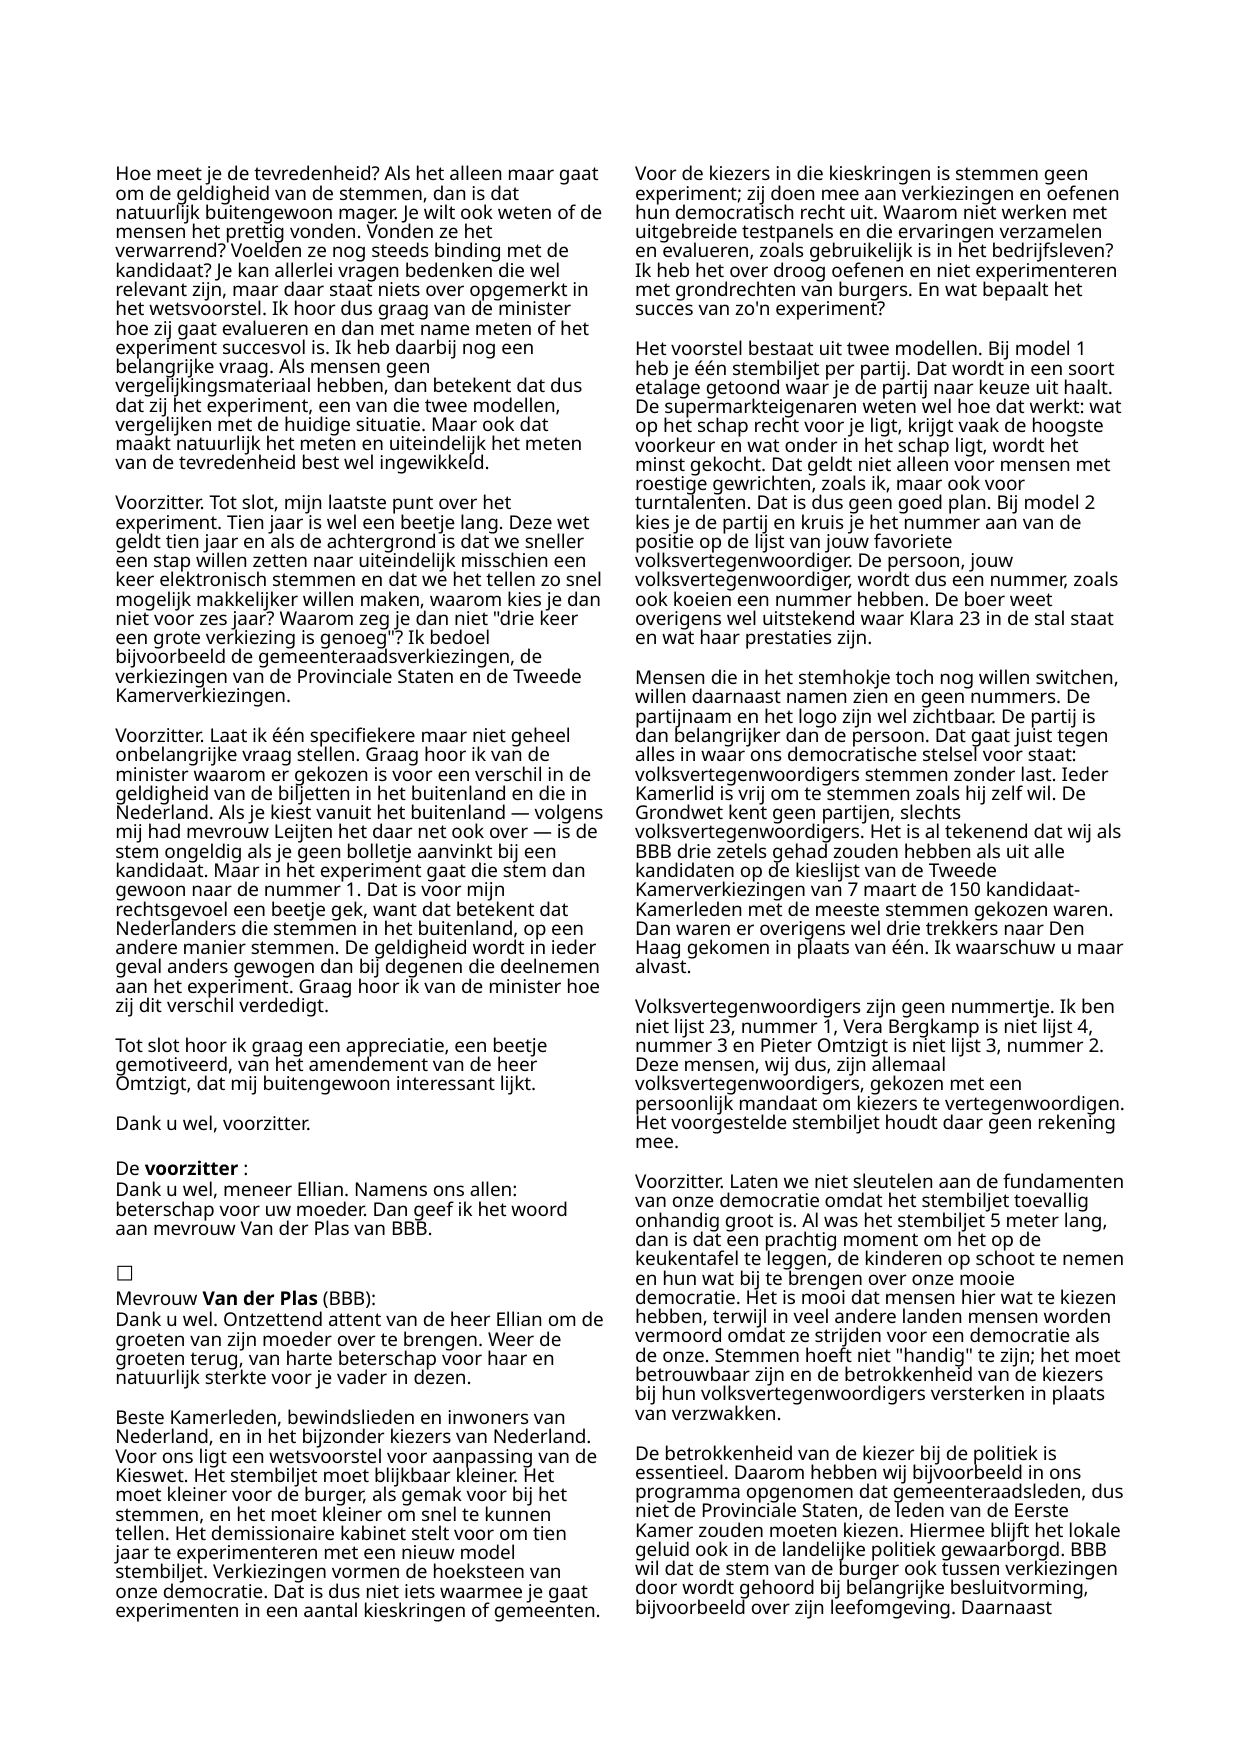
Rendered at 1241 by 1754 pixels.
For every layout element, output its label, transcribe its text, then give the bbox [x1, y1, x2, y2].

text Dank u wel, voorzitter. [115, 1115, 605, 1135]
text Mensen die in het stemhokje toch nog willen switchen, willen daarnaast namen zien en geen nummers. De partijnaam en het logo zijn wel zichtbaar. De partij is dan belangrijker dan de persoon. Dat gaat juist tegen alles in waar ons democratische stelsel voor staat: volksvertegenwoordigers stemmen zonder last. Ieder Kamerlid is vrij om te stemmen zoals hij zelf wil. De Grondwet kent geen partijen, slechts volksvertegenwoordigers. Het is al tekenend dat wij als BBB drie zetels gehad zouden hebben als uit alle kandidaten op de kieslijst van de Tweede Kamerverkiezingen van 7 maart de 150 kandidaat-Kamerleden met de meeste stemmen gekozen waren. Dan waren er overigens wel drie trekkers naar Den Haag gekomen in plaats van één. Ik waarschuw u maar alvast. [635, 669, 1125, 978]
text Voorzitter. Laten we niet sleutelen aan de fundamenten van onze democratie omdat het stembiljet toevallig onhandig groot is. Al was het stembiljet 5 meter lang, dan is dat een prachtig moment om het op de keukentafel te leggen, de kinderen op schoot te nemen en hun wat bij te brengen over onze mooie democratie. Het is mooi dat mensen hier wat te kiezen hebben, terwijl in veel andere landen mensen worden vermoord omdat ze strijden voor een democratie als de onze. Stemmen hoeft niet "handig" te zijn; het moet betrouwbaar zijn en de betrokkenheid van de kiezers bij hun volksvertegenwoordigers versterken in plaats van verzwakken. [635, 1173, 1125, 1424]
text De betrokkenheid van de kiezer bij de politiek is essentieel. Daarom hebben wij bijvoorbeeld in ons programma opgenomen dat gemeenteraadsleden, dus niet de Provinciale Staten, de leden van de Eerste Kamer zouden moeten kiezen. Hiermee blijft het lokale geluid ook in de landelijke politiek gewaarborgd. BBB wil dat de stem van de burger ook tussen verkiezingen door wordt gehoord bij belangrijke besluitvorming, bijvoorbeeld over zijn leefomgeving. Daarnaast [635, 1444, 1125, 1618]
text De voorzitter : [115, 1156, 605, 1181]
text Beste Kamerleden, bewindslieden en inwoners van Nederland, en in het bijzonder kiezers van Nederland. Voor ons ligt een wetsvoorstel voor aanpassing van de Kieswet. Het stembiljet moet blijkbaar kleiner. Het moet kleiner voor de burger, als gemak voor bij het stemmen, en het moet kleiner om snel te kunnen tellen. Het demissionaire kabinet stelt voor om tien jaar te experimenteren met een nieuw model stembiljet. Verkiezingen vormen de hoeksteen van onze democratie. Dat is dus niet iets waarmee je gaat experimenten in een aantal kieskringen of gemeenten. [115, 1409, 605, 1621]
text Tot slot hoor ik graag een appreciatie, een beetje gemotiveerd, van het amendement van de heer Omtzigt, dat mij buitengewoon interessant lijkt. [115, 1037, 605, 1095]
text Voor de kiezers in die kieskringen is stemmen geen experiment; zij doen mee aan verkiezingen en oefenen hun democratisch recht uit. Waarom niet werken met uitgebreide testpanels en die ervaringen verzamelen en evalueren, zoals gebruikelijk is in het bedrijfsleven? Ik heb het over droog oefenen en niet experimenteren met grondrechten van burgers. En wat bepaalt het succes van zo'n experiment? [635, 165, 1125, 319]
text Het voorstel bestaat uit twee modellen. Bij model 1 heb je één stembiljet per partij. Dat wordt in een soort etalage getoond waar je de partij naar keuze uit haalt. De supermarkteigenaren weten wel hoe dat werkt: wat op het schap recht voor je ligt, krijgt vaak de hoogste voorkeur en wat onder in het schap ligt, wordt het minst gekocht. Dat geldt niet alleen voor mensen met roestige gewrichten, zoals ik, maar ook voor turntalenten. Dat is dus geen goed plan. Bij model 2 kies je de partij en kruis je het nummer aan van de positie op de lijst van jouw favoriete volksvertegenwoordiger. De persoon, jouw volksvertegenwoordiger, wordt dus een nummer, zoals ook koeien een nummer hebben. De boer weet overigens wel uitstekend waar Klara 23 in de stal staat en wat haar prestaties zijn. [635, 340, 1125, 648]
text Volksvertegenwoordigers zijn geen nummertje. Ik ben niet lijst 23, nummer 1, Vera Bergkamp is niet lijst 4, nummer 3 en Pieter Omtzigt is niet lijst 3, nummer 2. Deze mensen, wij dus, zijn allemaal volksvertegenwoordigers, gekozen met een persoonlijk mandaat om kiezers te vertegenwoordigen. Het voorgestelde stembiljet houdt daar geen rekening mee. [635, 998, 1125, 1152]
text Mevrouw Van der Plas (BBB): [115, 1286, 605, 1311]
text Dank u wel. Ontzettend attent van de heer Ellian om de groeten van zijn moeder over te brengen. Weer de groeten terug, van harte beterschap voor haar en natuurlijk sterkte voor je vader in dezen. [115, 1311, 605, 1388]
text Dank u wel, meneer Ellian. Namens ons allen: beterschap voor uw moeder. Dan geef ik het woord aan mevrouw Van der Plas van BBB. [115, 1181, 605, 1239]
text Voorzitter. Tot slot, mijn laatste punt over het experiment. Tien jaar is wel een beetje lang. Deze wet geldt tien jaar en als de achtergrond is dat we sneller een stap willen zetten naar uiteindelijk misschien een keer elektronisch stemmen en dat we het tellen zo snel mogelijk makkelijker willen maken, waarom kies je dan niet voor zes jaar? Waarom zeg je dan niet "drie keer een grote verkiezing is genoeg"? Ik bedoel bijvoorbeeld de gemeenteraadsverkiezingen, de verkiezingen van de Provinciale Staten en de Tweede Kamerverkiezingen. [115, 494, 605, 706]
text ⬜ [115, 1260, 605, 1286]
text Hoe meet je de tevredenheid? Als het alleen maar gaat om de geldigheid van de stemmen, dan is dat natuurlijk buitengewoon mager. Je wilt ook weten of de mensen het prettig vonden. Vonden ze het verwarrend? Voelden ze nog steeds binding met de kandidaat? Je kan allerlei vragen bedenken die wel relevant zijn, maar daar staat niets over opgemerkt in het wetsvoorstel. Ik hoor dus graag van de minister hoe zij gaat evalueren en dan met name meten of het experiment succesvol is. Ik heb daarbij nog een belangrijke vraag. Als mensen geen vergelijkingsmateriaal hebben, dan betekent dat dus dat zij het experiment, een van die twee modellen, vergelijken met de huidige situatie. Maar ook dat maakt natuurlijk het meten en uiteindelijk het meten van de tevredenheid best wel ingewikkeld. [115, 165, 605, 474]
text Voorzitter. Laat ik één specifiekere maar niet geheel onbelangrijke vraag stellen. Graag hoor ik van de minister waarom er gekozen is voor een verschil in de geldigheid van de biljetten in het buitenland en die in Nederland. Als je kiest vanuit het buitenland — volgens mij had mevrouw Leijten het daar net ook over — is de stem ongeldig als je geen bolletje aanvinkt bij een kandidaat. Maar in het experiment gaat die stem dan gewoon naar de nummer 1. Dat is voor mijn rechtsgevoel een beetje gek, want dat betekent dat Nederlanders die stemmen in het buitenland, op een andere manier stemmen. De geldigheid wordt in ieder geval anders gewogen dan bij degenen die deelnemen aan het experiment. Graag hoor ik van de minister hoe zij dit verschil verdedigt. [115, 727, 605, 1016]
